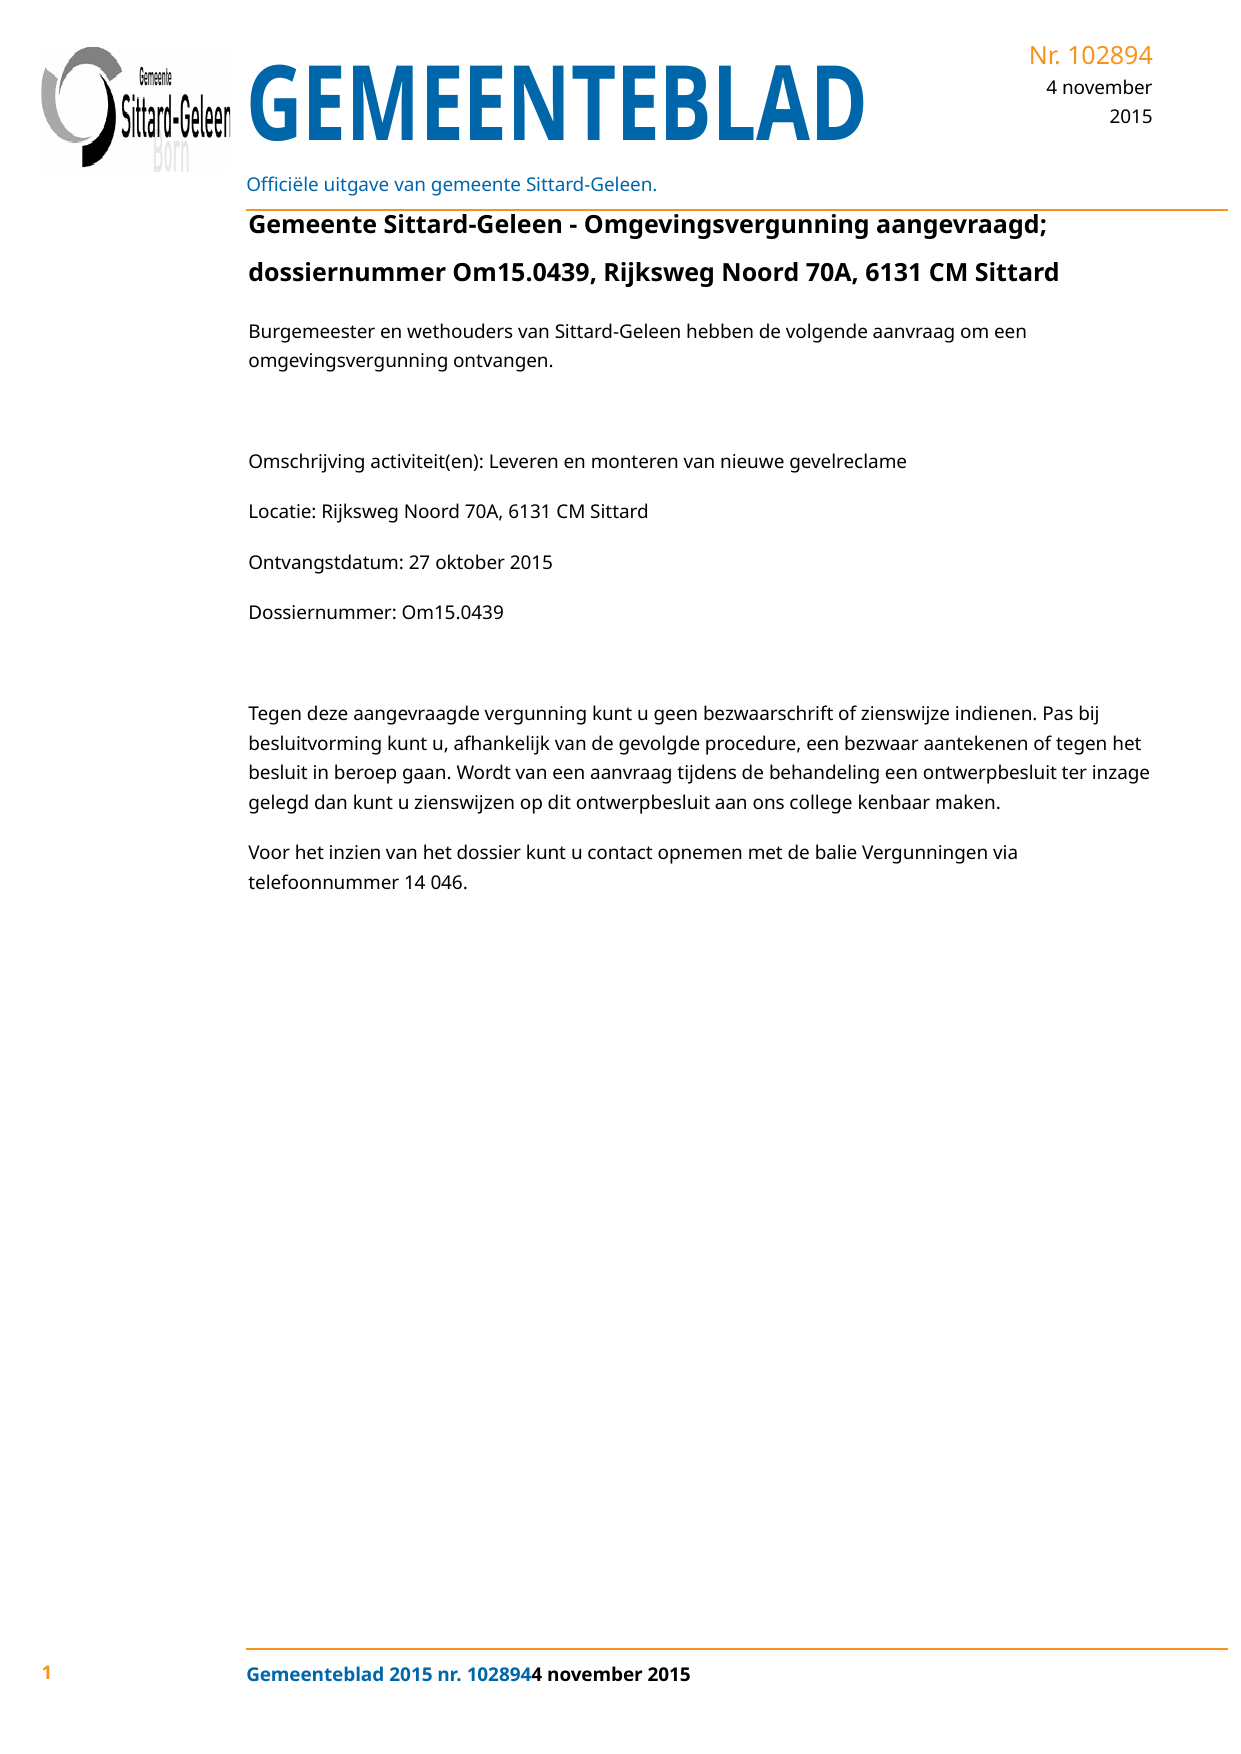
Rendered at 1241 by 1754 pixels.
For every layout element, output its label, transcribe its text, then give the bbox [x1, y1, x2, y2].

text Locatie: Rijksweg Noord 70A, 6131 CM Sittard [248, 499, 1152, 524]
picture [41, 47, 231, 172]
text Gemeente Sittard-Geleen - Omgevingsvergunning aangevraagd; dossiernummer Om15.0439, Rijksweg Noord 70A, 6131 CM Sittard [248, 211, 1152, 288]
text Dossiernummer: Om15.0439 [248, 599, 1152, 625]
text Ontvangstdatum: 27 oktober 2015 [248, 549, 1152, 575]
text Omschrijving activiteit(en): Leveren en monteren van nieuwe gevelreclame [248, 448, 1152, 474]
text Voor het inzien van het dossier kunt u contact opnemen met de balie Vergunningen via telefoonnummer 14 046. [248, 839, 1152, 895]
text Tegen deze aangevraagde vergunning kunt u geen bezwaarschrift of zienswijze indienen. Pas bij besluitvorming kunt u, afhankelijk van de gevolgde procedure, een bezwaar aantekenen of tegen het besluit in beroep gaan. Wordt van een aanvraag tijdens de behandeling een ontwerpbesluit ter inzage gelegd dan kunt u zienswijzen op dit ontwerpbesluit aan ons college kenbaar maken. [248, 700, 1152, 815]
text Burgemeester en wethouders van Sittard-Geleen hebben de volgende aanvraag om een omgevingsvergunning ontvangen. [248, 318, 1152, 373]
